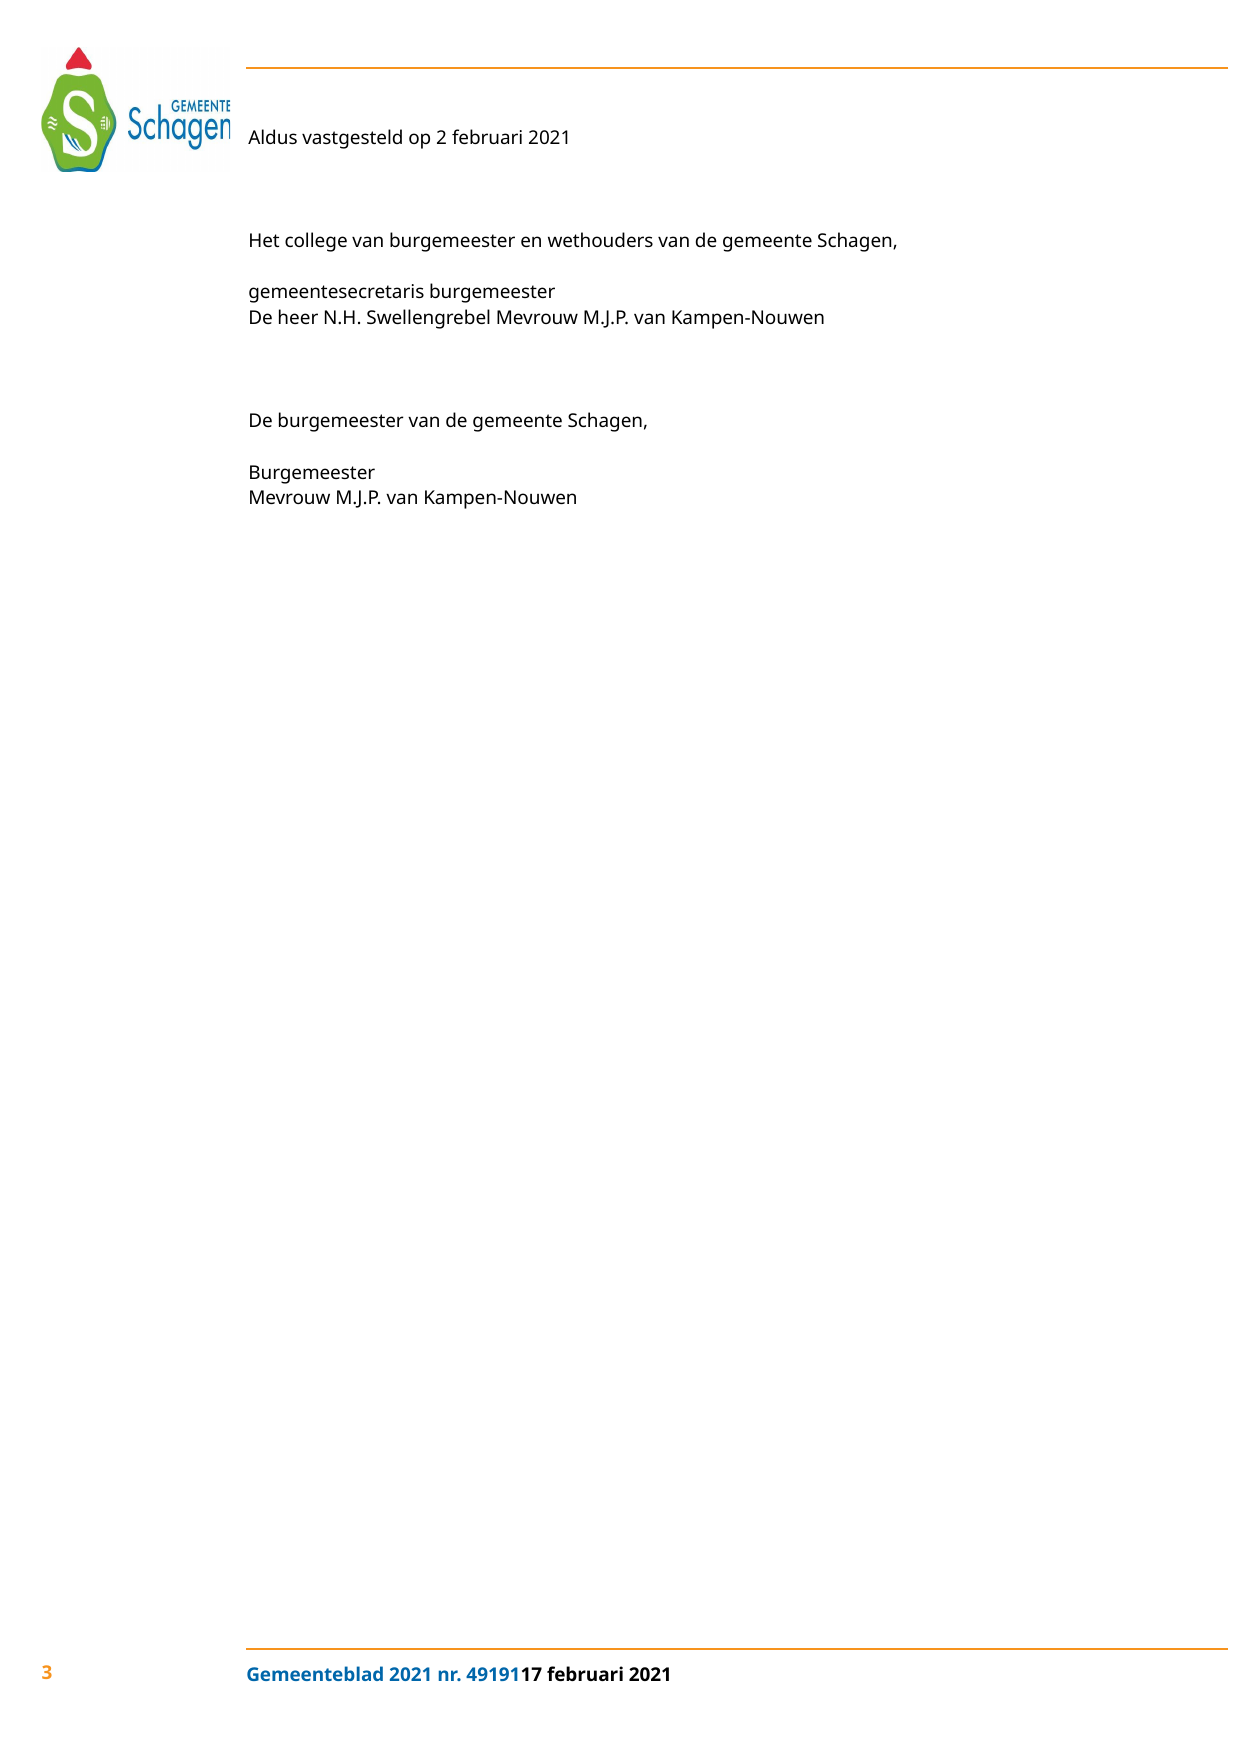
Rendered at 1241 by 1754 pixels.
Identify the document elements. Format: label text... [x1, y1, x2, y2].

text Burgemeester [248, 459, 1152, 484]
text De heer N.H. Swellengrebel Mevrouw M.J.P. van Kampen-Nouwen [248, 304, 1152, 330]
text Het college van burgemeester en wethouders van de gemeente Schagen, [248, 227, 1152, 253]
text Aldus vastgesteld op 2 februari 2021 [248, 124, 1152, 150]
picture [41, 47, 231, 172]
text De burgemeester van de gemeente Schagen, [248, 407, 1152, 433]
text gemeentesecretaris burgemeester [248, 279, 1152, 304]
text Mevrouw M.J.P. van Kampen-Nouwen [248, 484, 1152, 510]
